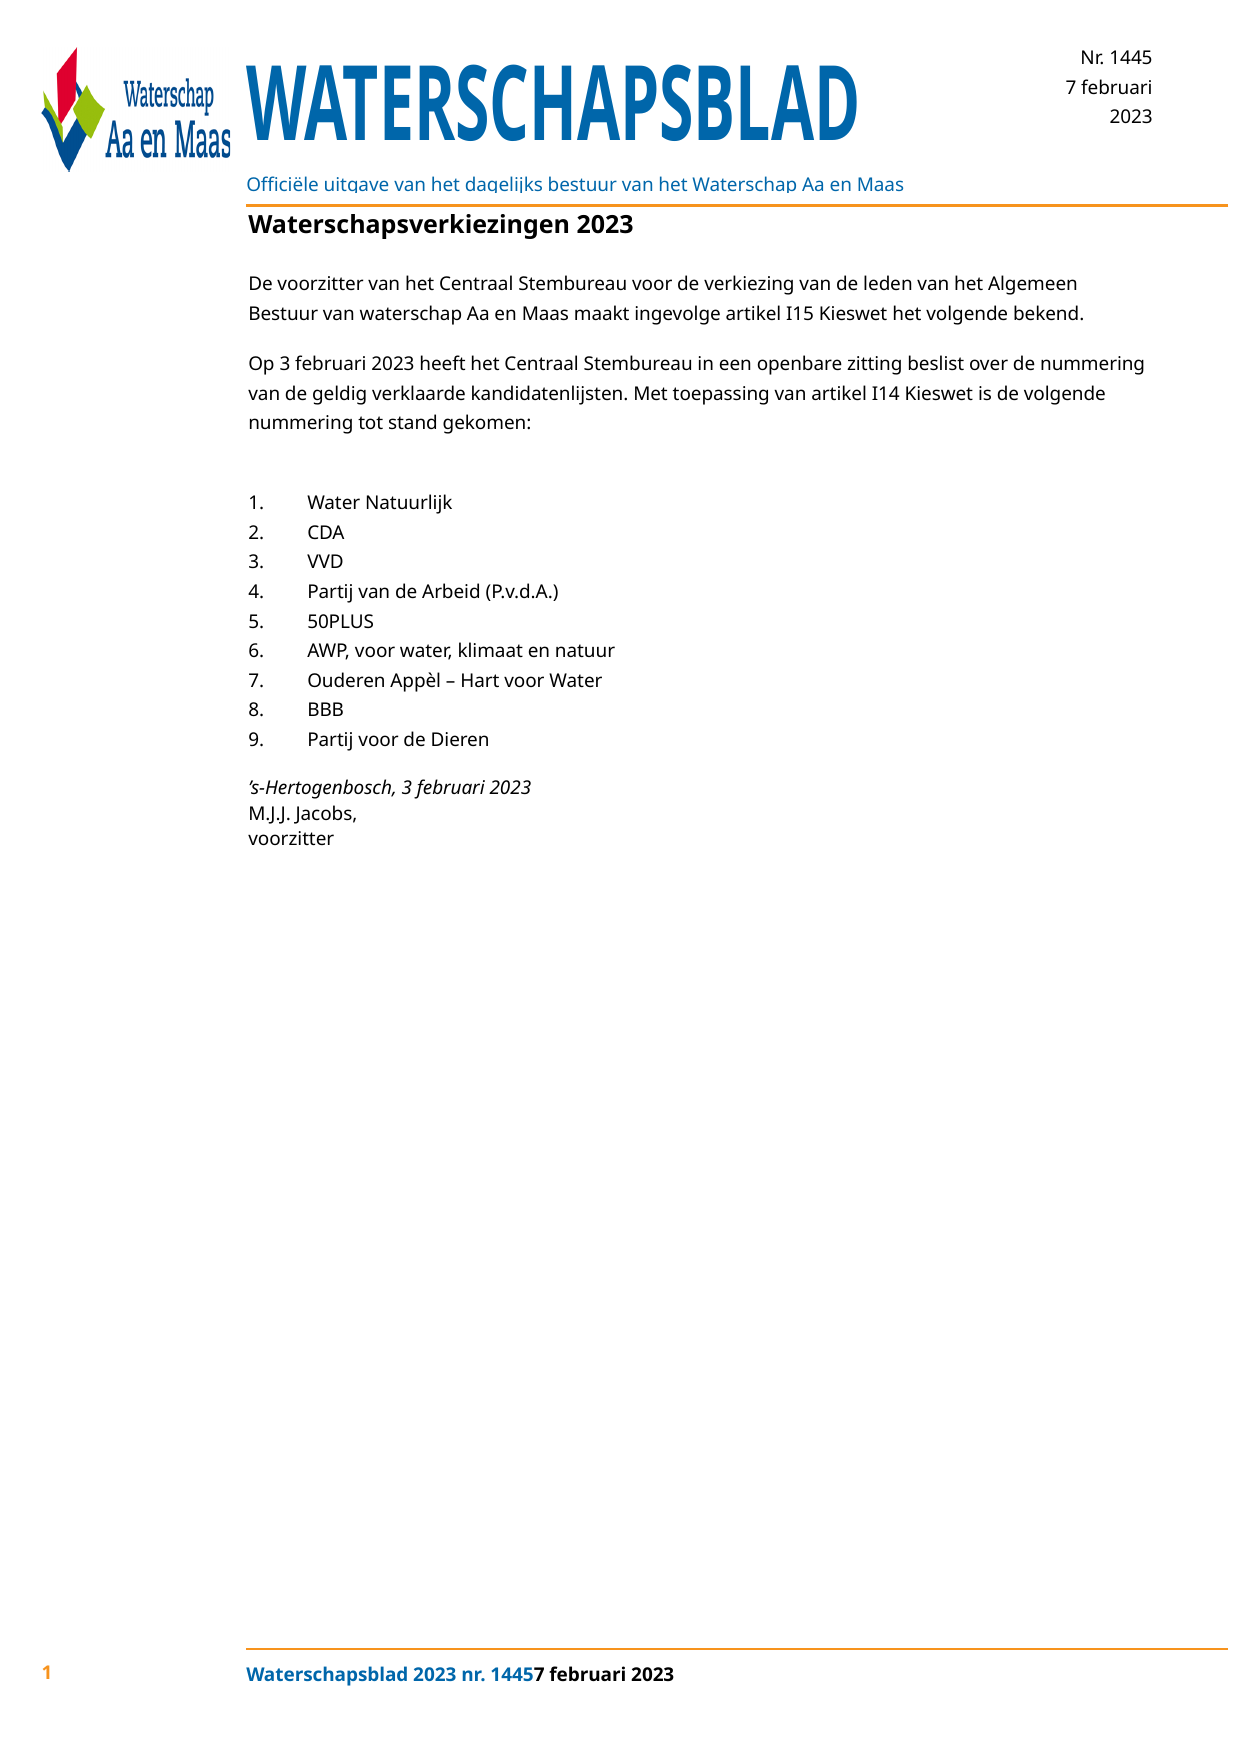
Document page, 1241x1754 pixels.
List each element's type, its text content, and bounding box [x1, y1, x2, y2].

list Partij voor de Dieren [248, 726, 1152, 752]
list Partij van de Arbeid (P.v.d.A.) [248, 578, 1152, 604]
list Ouderen Appèl – Hart voor Water [248, 667, 1152, 693]
text Op 3 februari 2023 heeft het Centraal Stembureau in een openbare zitting beslist over de nummering van de geldig verklaarde kandidatenlijsten. Met toepassing van artikel I14 Kieswet is de volgende nummering tot stand gekomen: [248, 350, 1152, 435]
text M.J.J. Jacobs, [248, 800, 1152, 825]
text ’s-Hertogenbosch, 3 februari 2023 [248, 774, 1152, 800]
list 50PLUS [248, 608, 1152, 633]
list CDA [248, 519, 1152, 545]
list Water Natuurlijk [248, 489, 1152, 515]
text voorzitter [248, 825, 1152, 851]
list VVD [248, 549, 1152, 574]
text Waterschapsverkiezingen 2023 [248, 207, 1152, 241]
list BBB [248, 697, 1152, 722]
list AWP, voor water, klimaat en natuur [248, 637, 1152, 663]
picture [41, 47, 231, 172]
text De voorzitter van het Centraal Stembureau voor de verkiezing van de leden van het Algemeen Bestuur van waterschap Aa en Maas maakt ingevolge artikel I15 Kieswet het volgende bekend. [248, 270, 1152, 326]
